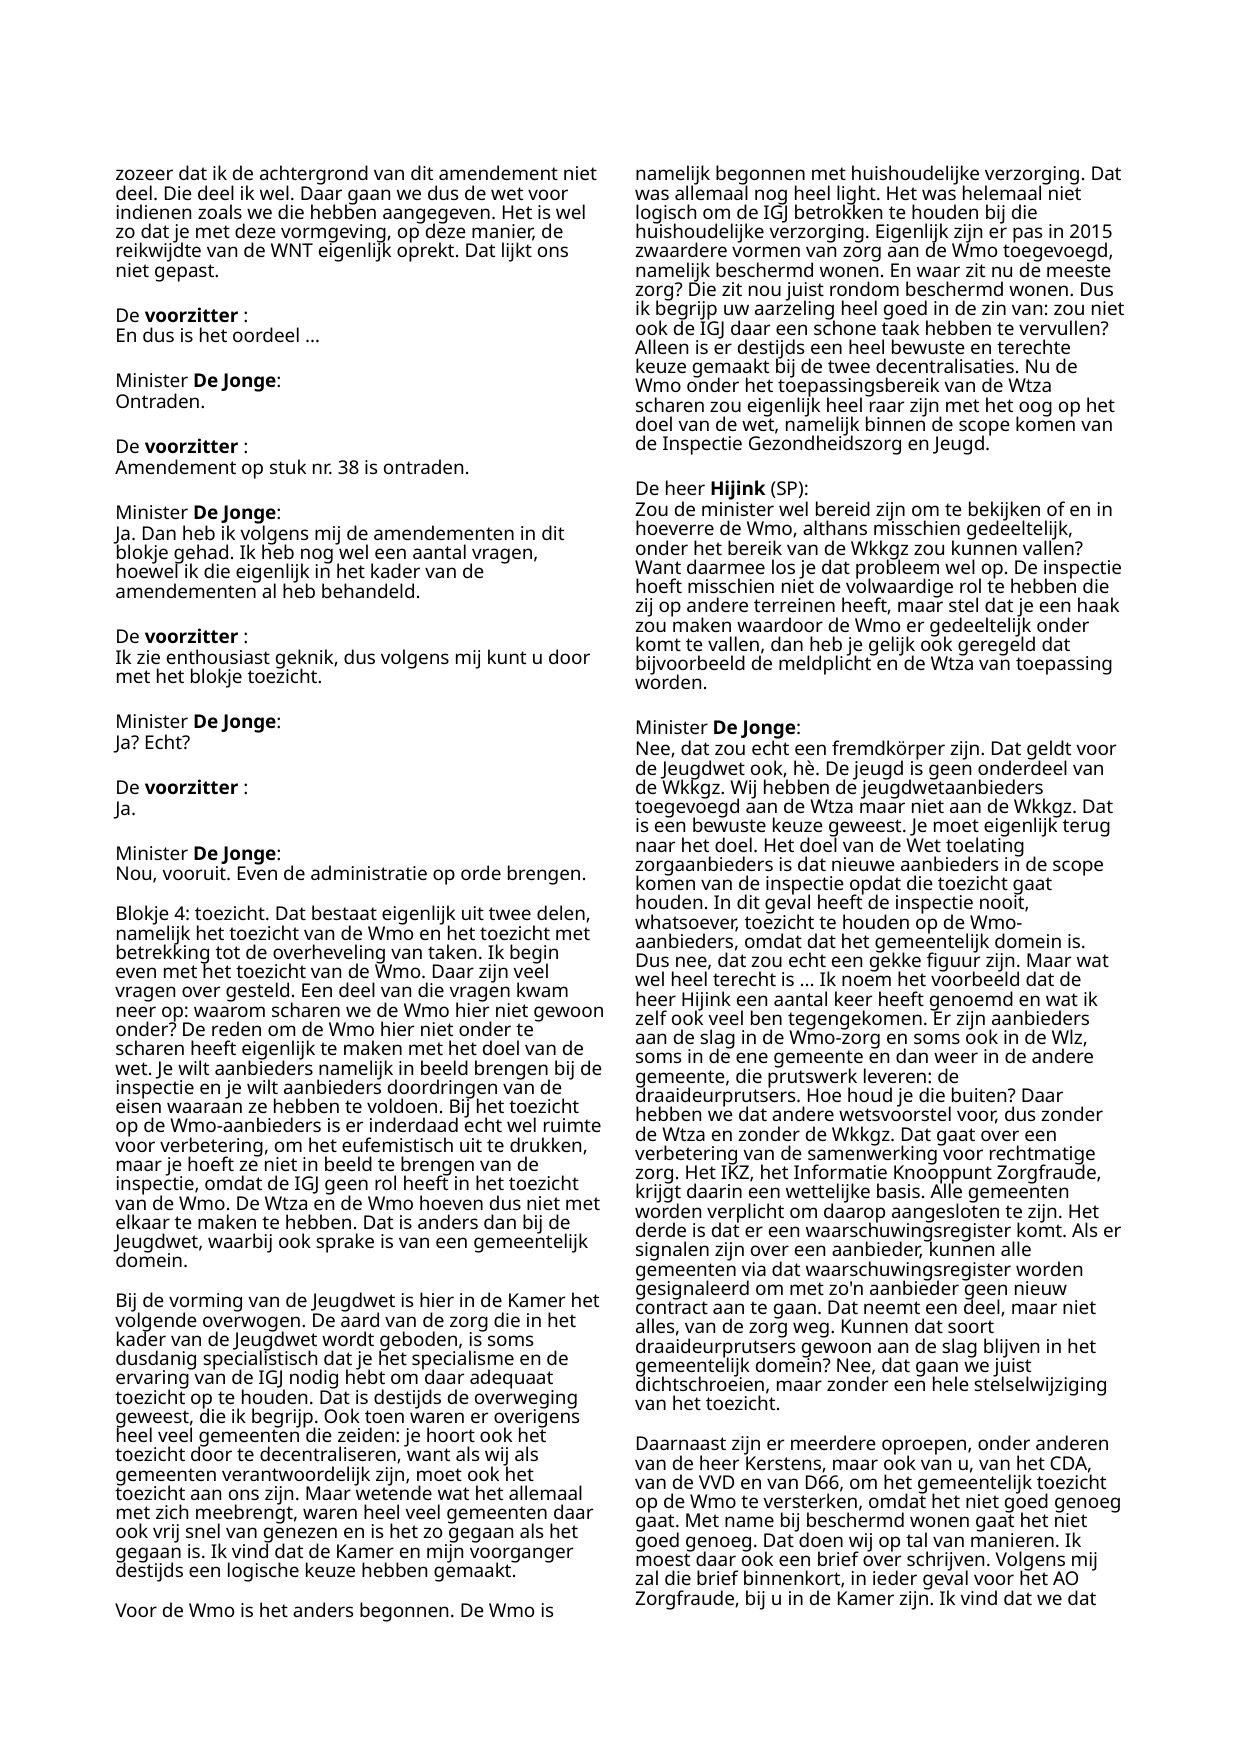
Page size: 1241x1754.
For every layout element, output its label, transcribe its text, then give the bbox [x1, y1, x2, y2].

text Zou de minister wel bereid zijn om te bekijken of en in hoeverre de Wmo, althans misschien gedeeltelijk, onder het bereik van de Wkkgz zou kunnen vallen? Want daarmee los je dat probleem wel op. De inspectie hoeft misschien niet de volwaardige rol te hebben die zij op andere terreinen heeft, maar stel dat je een haak zou maken waardoor de Wmo er gedeeltelijk onder komt te vallen, dan heb je gelijk ook geregeld dat bijvoorbeeld de meldplicht en de Wtza van toepassing worden. [635, 501, 1125, 694]
text namelijk begonnen met huishoudelijke verzorging. Dat was allemaal nog heel light. Het was helemaal niet logisch om de IGJ betrokken te houden bij die huishoudelijke verzorging. Eigenlijk zijn er pas in 2015 zwaardere vormen van zorg aan de Wmo toegevoegd, namelijk beschermd wonen. En waar zit nu de meeste zorg? Die zit nou juist rondom beschermd wonen. Dus ik begrijp uw aarzeling heel goed in de zin van: zou niet ook de IGJ daar een schone taak hebben te vervullen? Alleen is er destijds een heel bewuste en terechte keuze gemaakt bij de twee decentralisaties. Nu de Wmo onder het toepassingsbereik van de Wtza scharen zou eigenlijk heel raar zijn met het oog op het doel van de wet, namelijk binnen de scope komen van de Inspectie Gezondheidszorg en Jeugd. [635, 165, 1125, 454]
text Ja. [115, 799, 605, 819]
text Bij de vorming van de Jeugdwet is hier in de Kamer het volgende overwogen. De aard van de zorg die in het kader van de Jeugdwet wordt geboden, is soms dusdanig specialistisch dat je het specialisme en de ervaring van de IGJ nodig hebt om daar adequaat toezicht op te houden. Dat is destijds de overweging geweest, die ik begrijp. Ook toen waren er overigens heel veel gemeenten die zeiden: je hoort ook het toezicht door te decentraliseren, want als wij als gemeenten verantwoordelijk zijn, moet ook het toezicht aan ons zijn. Maar wetende wat het allemaal met zich meebrengt, waren heel veel gemeenten daar ook vrij snel van genezen en is het zo gegaan als het gegaan is. Ik vind dat de Kamer en mijn voorganger destijds een logische keuze hebben gemaakt. [115, 1292, 605, 1581]
text Minister De Jonge: [115, 499, 605, 525]
text Ik zie enthousiast geknik, dus volgens mij kunt u door met het blokje toezicht. [115, 649, 605, 687]
text Blokje 4: toezicht. Dat bestaat eigenlijk uit twee delen, namelijk het toezicht van de Wmo en het toezicht met betrekking tot de overheveling van taken. Ik begin even met het toezicht van de Wmo. Daar zijn veel vragen over gesteld. Een deel van die vragen kwam neer op: waarom scharen we de Wmo hier niet gewoon onder? De reden om de Wmo hier niet onder te scharen heeft eigenlijk te maken met het doel van de wet. Je wilt aanbieders namelijk in beeld brengen bij de inspectie en je wilt aanbieders doordringen van de eisen waaraan ze hebben te voldoen. Bij het toezicht op de Wmo-aanbieders is er inderdaad echt wel ruimte voor verbetering, om het eufemistisch uit te drukken, maar je hoeft ze niet in beeld te brengen van de inspectie, omdat de IGJ geen rol heeft in het toezicht van de Wmo. De Wtza en de Wmo hoeven dus niet met elkaar te maken te hebben. Dat is anders dan bij de Jeugdwet, waarbij ook sprake is van een gemeentelijk domein. [115, 905, 605, 1272]
text Minister De Jonge: [115, 368, 605, 393]
text En dus is het oordeel … [115, 327, 605, 347]
text Ja? Echt? [115, 734, 605, 753]
text Minister De Jonge: [115, 708, 605, 734]
text Nou, vooruit. Even de administratie op orde brengen. [115, 865, 605, 885]
text Voor de Wmo is het anders begonnen. De Wmo is [115, 1602, 605, 1621]
text Minister De Jonge: [115, 840, 605, 865]
text Minister De Jonge: [635, 714, 1125, 740]
text Nee, dat zou echt een fremdkörper zijn. Dat geldt voor de Jeugdwet ook, hè. De jeugd is geen onderdeel van de Wkkgz. Wij hebben de jeugdwetaanbieders toegevoegd aan de Wtza maar niet aan de Wkkgz. Dat is een bewuste keuze geweest. Je moet eigenlijk terug naar het doel. Het doel van de Wet toelating zorgaanbieders is dat nieuwe aanbieders in de scope komen van de inspectie opdat die toezicht gaat houden. In dit geval heeft de inspectie nooit, whatsoever, toezicht te houden op de Wmo-aanbieders, omdat dat het gemeentelijk domein is. Dus nee, dat zou echt een gekke figuur zijn. Maar wat wel heel terecht is ... Ik noem het voorbeeld dat de heer Hijink een aantal keer heeft genoemd en wat ik zelf ook veel ben tegengekomen. Er zijn aanbieders aan de slag in de Wmo-zorg en soms ook in de Wlz, soms in de ene gemeente en dan weer in de andere gemeente, die prutswerk leveren: de draaideurprutsers. Hoe houd je die buiten? Daar hebben we dat andere wetsvoorstel voor, dus zonder de Wtza en zonder de Wkkgz. Dat gaat over een verbetering van de samenwerking voor rechtmatige zorg. Het IKZ, het Informatie Knooppunt Zorgfraude, krijgt daarin een wettelijke basis. Alle gemeenten worden verplicht om daarop aangesloten te zijn. Het derde is dat er een waarschuwingsregister komt. Als er signalen zijn over een aanbieder, kunnen alle gemeenten via dat waarschuwingsregister worden gesignaleerd om met zo'n aanbieder geen nieuw contract aan te gaan. Dat neemt een deel, maar niet alles, van de zorg weg. Kunnen dat soort draaideurprutsers gewoon aan de slag blijven in het gemeentelijk domein? Nee, dat gaan we juist dichtschroeien, maar zonder een hele stelselwijziging van het toezicht. [635, 740, 1125, 1415]
text zozeer dat ik de achtergrond van dit amendement niet deel. Die deel ik wel. Daar gaan we dus de wet voor indienen zoals we die hebben aangegeven. Het is wel zo dat je met deze vormgeving, op deze manier, de reikwijdte van de WNT eigenlijk oprekt. Dat lijkt ons niet gepast. [115, 165, 605, 281]
text De voorzitter : [115, 623, 605, 649]
text De voorzitter : [115, 302, 605, 327]
text Ontraden. [115, 393, 605, 413]
text De voorzitter : [115, 433, 605, 459]
text Amendement op stuk nr. 38 is ontraden. [115, 459, 605, 478]
text De heer Hijink (SP): [635, 475, 1125, 501]
text Daarnaast zijn er meerdere oproepen, onder anderen van de heer Kerstens, maar ook van u, van het CDA, van de VVD en van D66, om het gemeentelijk toezicht op de Wmo te versterken, omdat het niet goed genoeg gaat. Met name bij beschermd wonen gaat het niet goed genoeg. Dat doen wij op tal van manieren. Ik moest daar ook een brief over schrijven. Volgens mij zal die brief binnenkort, in ieder geval voor het AO Zorgfraude, bij u in de Kamer zijn. Ik vind dat we dat [635, 1435, 1125, 1609]
text De voorzitter : [115, 774, 605, 799]
text Ja. Dan heb ik volgens mij de amendementen in dit blokje gehad. Ik heb nog wel een aantal vragen, hoewel ik die eigenlijk in het kader van de amendementen al heb behandeld. [115, 525, 605, 602]
